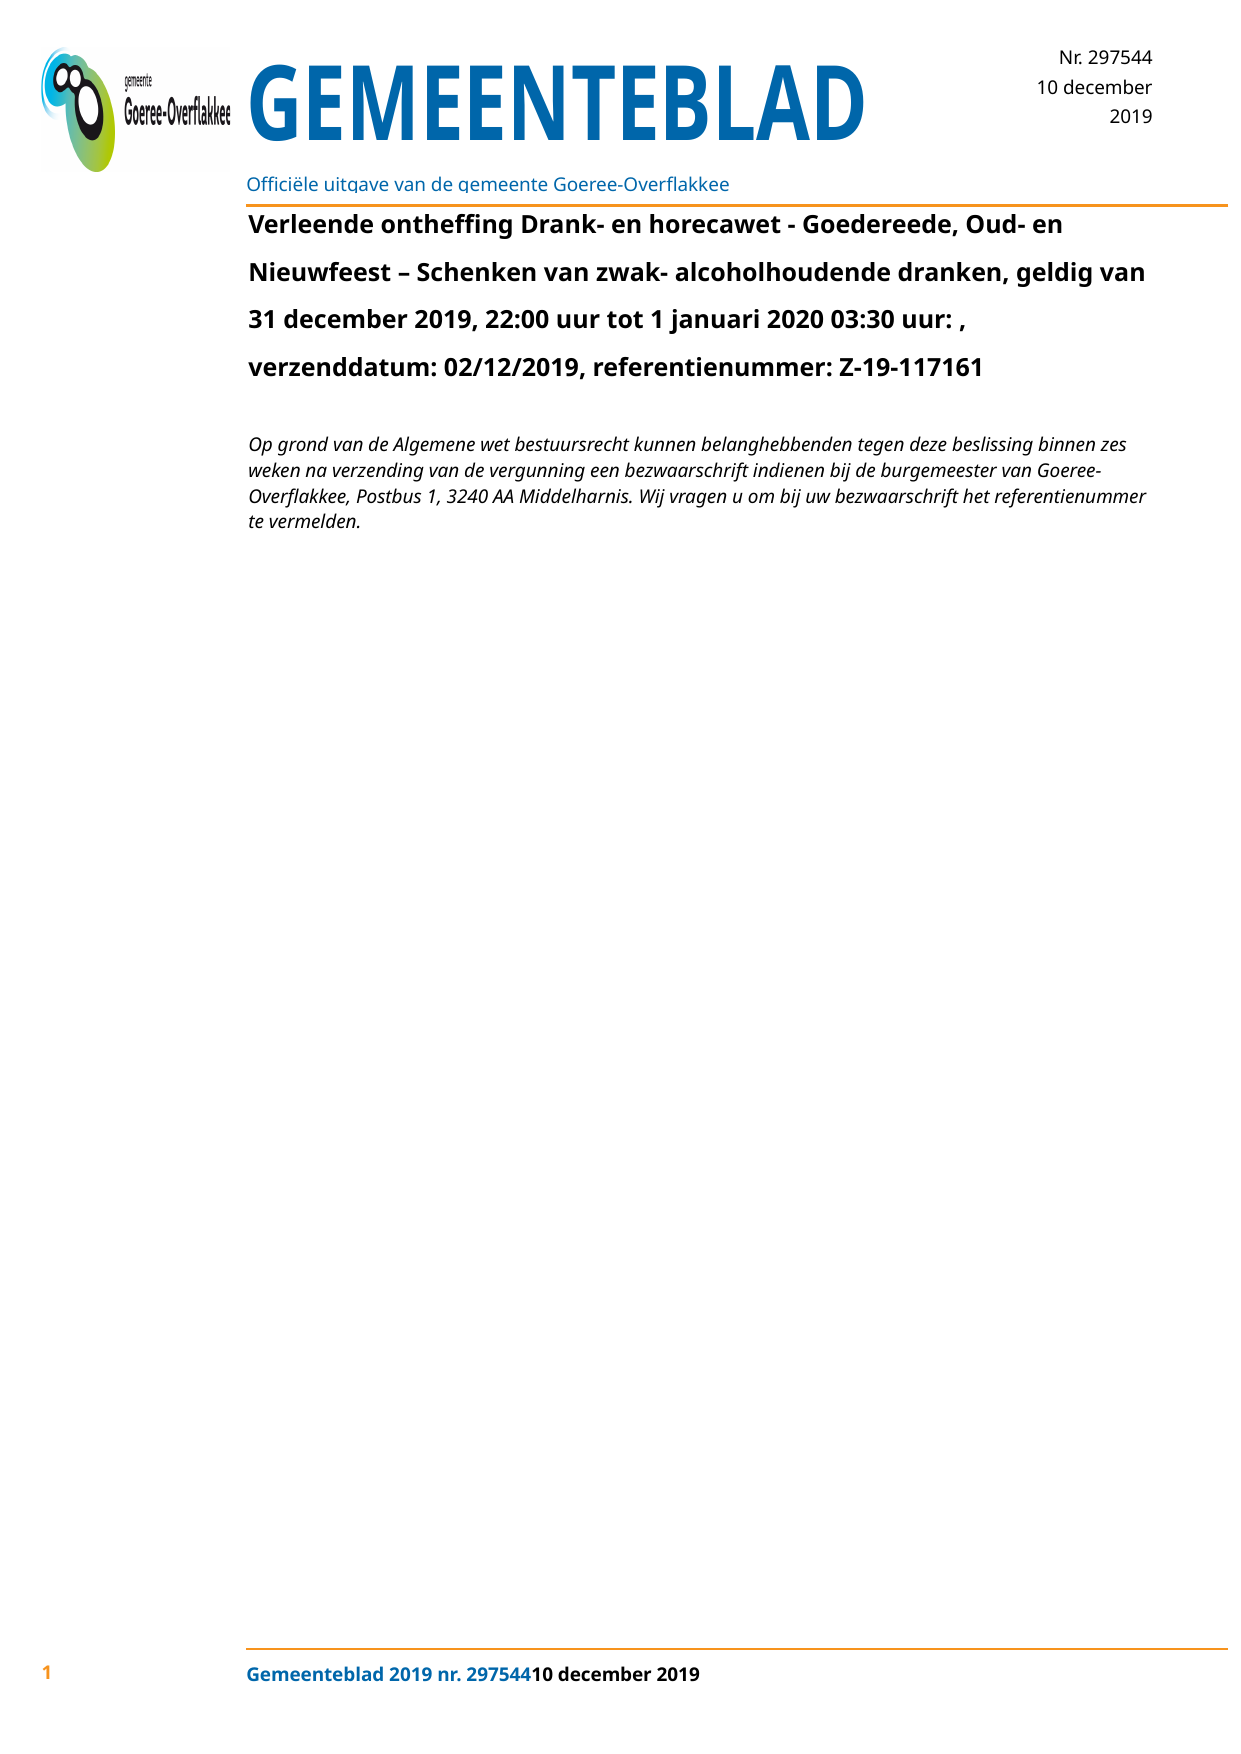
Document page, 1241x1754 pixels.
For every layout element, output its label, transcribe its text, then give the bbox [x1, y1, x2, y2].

picture [41, 47, 231, 172]
text Verleende ontheffing Drank- en horecawet - Goedereede, Oud- en Nieuwfeest – Schenken van zwak- alcoholhoudende dranken, geldig van 31 december 2019, 22:00 uur tot 1 januari 2020 03:30 uur: , verzenddatum: 02/12/2019, referentienummer: Z-19-117161 [248, 207, 1152, 384]
text Op grond van de Algemene wet bestuursrecht kunnen belanghebbenden tegen deze beslissing binnen zes weken na verzending van de vergunning een bezwaarschrift indienen bij de burgemeester van Goeree-Overflakkee, Postbus 1, 3240 AA Middelharnis. Wij vragen u om bij uw bezwaarschrift het referentienummer te vermelden. [248, 431, 1152, 534]
